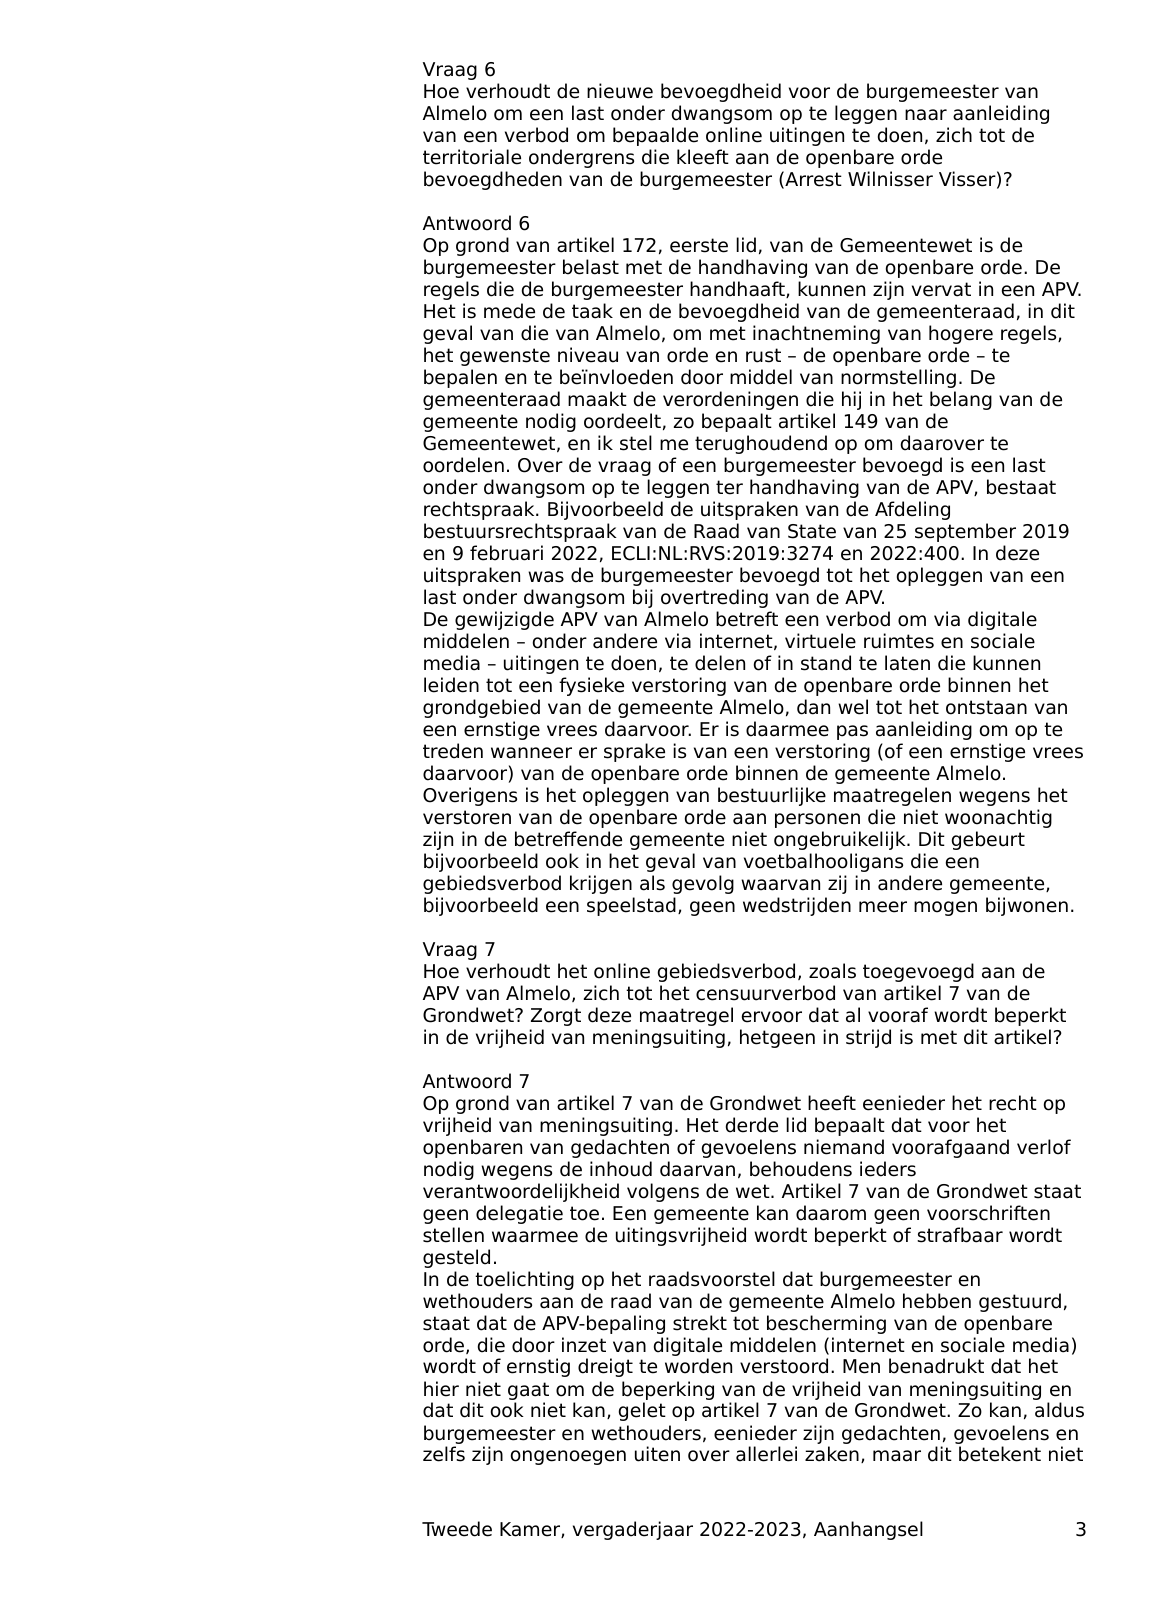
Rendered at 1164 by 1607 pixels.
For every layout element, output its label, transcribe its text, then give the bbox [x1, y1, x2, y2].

text Op grond van artikel 172, eerste lid, van de Gemeentewet is de burgemeester belast met de handhaving van de openbare orde. De regels die de burgemeester handhaaft, kunnen zijn vervat in een APV. Het is mede de taak en de bevoegdheid van de gemeenteraad, in dit geval van die van Almelo, om met inachtneming van hogere regels, het gewenste niveau van orde en rust – de openbare orde – te bepalen en te beïnvloeden door middel van normstelling. De gemeenteraad maakt de verordeningen die hij in het belang van de gemeente nodig oordeelt, zo bepaalt artikel 149 van de Gemeentewet, en ik stel me terughoudend op om daarover te oordelen. Over de vraag of een burgemeester bevoegd is een last onder dwangsom op te leggen ter handhaving van de APV, bestaat rechtspraak. Bijvoorbeeld de uitspraken van de Afdeling bestuursrechtspraak van de Raad van State van 25 september 2019 en 9 februari 2022, ECLI:NL:RVS:2019:3274 en 2022:400. In deze uitspraken was de burgemeester bevoegd tot het opleggen van een last onder dwangsom bij overtreding van de APV. [422, 235, 1087, 609]
text Vraag 7 [422, 939, 1087, 961]
text Hoe verhoudt de nieuwe bevoegdheid voor de burgemeester van Almelo om een last onder dwangsom op te leggen naar aanleiding van een verbod om bepaalde online uitingen te doen, zich tot de territoriale ondergrens die kleeft aan de openbare orde bevoegdheden van de burgemeester (Arrest Wilnisser Visser)? [422, 81, 1087, 191]
text De gewijzigde APV van Almelo betreft een verbod om via digitale middelen – onder andere via internet, virtuele ruimtes en sociale media – uitingen te doen, te delen of in stand te laten die kunnen leiden tot een fysieke verstoring van de openbare orde binnen het grondgebied van de gemeente Almelo, dan wel tot het ontstaan van een ernstige vrees daarvoor. Er is daarmee pas aanleiding om op te treden wanneer er sprake is van een verstoring (of een ernstige vrees daarvoor) van de openbare orde binnen de gemeente Almelo. Overigens is het opleggen van bestuurlijke maatregelen wegens het verstoren van de openbare orde aan personen die niet woonachtig zijn in de betreffende gemeente niet ongebruikelijk. Dit gebeurt bijvoorbeeld ook in het geval van voetbalhooligans die een gebiedsverbod krijgen als gevolg waarvan zij in andere gemeente, bijvoorbeeld een speelstad, geen wedstrijden meer mogen bijwonen. [422, 609, 1087, 916]
text Vraag 6 [422, 59, 1087, 81]
text In de toelichting op het raadsvoorstel dat burgemeester en wethouders aan de raad van de gemeente Almelo hebben gestuurd, staat dat de APV-bepaling strekt tot bescherming van de openbare orde, die door inzet van digitale middelen (internet en sociale media) wordt of ernstig dreigt te worden verstoord. Men benadrukt dat het hier niet gaat om de beperking van de vrijheid van meningsuiting en dat dit ook niet kan, gelet op artikel 7 van de Grondwet. Zo kan, aldus burgemeester en wethouders, eenieder zijn gedachten, gevoelens en zelfs zijn ongenoegen uiten over allerlei zaken, maar dit betekent niet [422, 1268, 1087, 1466]
text Antwoord 6 [422, 213, 1087, 235]
text Antwoord 7 [422, 1071, 1087, 1093]
text Hoe verhoudt het online gebiedsverbod, zoals toegevoegd aan de APV van Almelo, zich tot het censuurverbod van artikel 7 van de Grondwet? Zorgt deze maatregel ervoor dat al vooraf wordt beperkt in de vrijheid van meningsuiting, hetgeen in strijd is met dit artikel? [422, 961, 1087, 1048]
text Op grond van artikel 7 van de Grondwet heeft eenieder het recht op vrijheid van meningsuiting. Het derde lid bepaalt dat voor het openbaren van gedachten of gevoelens niemand voorafgaand verlof nodig wegens de inhoud daarvan, behoudens ieders verantwoordelijkheid volgens de wet. Artikel 7 van de Grondwet staat geen delegatie toe. Een gemeente kan daarom geen voorschriften stellen waarmee de uitingsvrijheid wordt beperkt of strafbaar wordt gesteld. [422, 1093, 1087, 1268]
